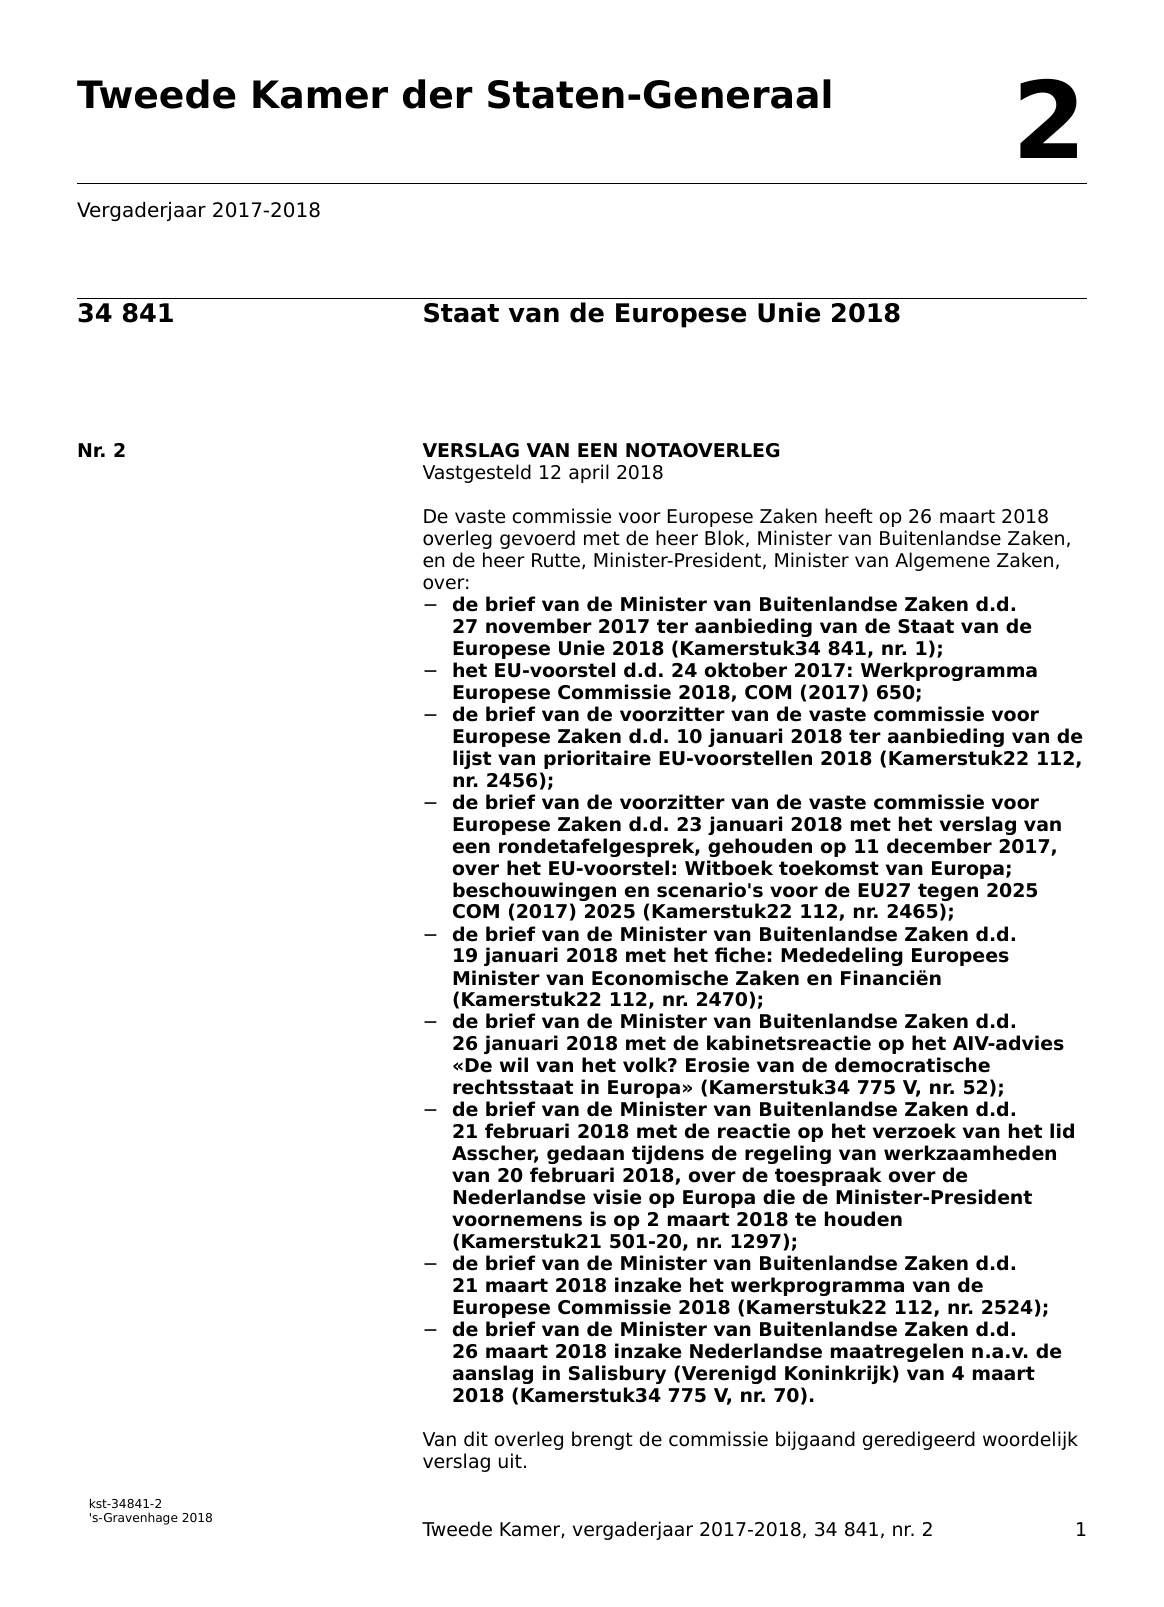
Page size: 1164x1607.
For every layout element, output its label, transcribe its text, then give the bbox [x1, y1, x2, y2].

text De vaste commissie voor Europese Zaken heeft op 26 maart 2018 overleg gevoerd met de heer Blok, Minister van Buitenlandse Zaken, en de heer Rutte, Minister-President, Minister van Algemene Zaken, over: [422, 506, 1087, 594]
text − de brief van de Minister van Buitenlandse Zaken d.d. 26 maart 2018 inzake Nederlandse maatregelen n.a.v. de aanslag in Salisbury (Verenigd Koninkrijk) van 4 maart 2018 (Kamerstuk34 775 V, nr. 70). [422, 1319, 1087, 1407]
text Van dit overleg brengt de commissie bijgaand geredigeerd woordelijk verslag uit. [422, 1429, 1087, 1473]
text − het EU-voorstel d.d. 24 oktober 2017: Werkprogramma Europese Commissie 2018, COM (2017) 650; [422, 660, 1087, 704]
table_header 2 [886, 59, 1087, 183]
text − de brief van de Minister van Buitenlandse Zaken d.d. 21 maart 2018 inzake het werkprogramma van de Europese Commissie 2018 (Kamerstuk22 112, nr. 2524); [422, 1253, 1087, 1319]
subtitle 34 841 Staat van de Europese Unie 2018 [77, 299, 1087, 329]
subtitle Nr. 2 VERSLAG VAN EEN NOTAOVERLEG [77, 440, 1087, 462]
text Vastgesteld 12 april 2018 [422, 462, 1087, 484]
text − de brief van de Minister van Buitenlandse Zaken d.d. 26 januari 2018 met de kabinetsreactie op het AIV-advies «De wil van het volk? Erosie van de democratische rechtsstaat in Europa» (Kamerstuk34 775 V, nr. 52); [422, 1011, 1087, 1099]
text − de brief van de Minister van Buitenlandse Zaken d.d. 19 januari 2018 met het fiche: Mededeling Europees Minister van Economische Zaken en Financiën (Kamerstuk22 112, nr. 2470); [422, 923, 1087, 1011]
text − de brief van de Minister van Buitenlandse Zaken d.d. 27 november 2017 ter aanbieding van de Staat van de Europese Unie 2018 (Kamerstuk34 841, nr. 1); [422, 594, 1087, 660]
text − de brief van de voorzitter van de vaste commissie voor Europese Zaken d.d. 23 januari 2018 met het verslag van een rondetafelgesprek, gehouden op 11 december 2017, over het EU-voorstel: Witboek toekomst van Europa; beschouwingen en scenario's voor de EU27 tegen 2025 COM (2017) 2025 (Kamerstuk22 112, nr. 2465); [422, 792, 1087, 923]
table_cell Vergaderjaar 2017-2018 [77, 184, 1087, 298]
text − de brief van de voorzitter van de vaste commissie voor Europese Zaken d.d. 10 januari 2018 ter aanbieding van de lijst van prioritaire EU-voorstellen 2018 (Kamerstuk22 112, nr. 2456); [422, 704, 1087, 792]
text 's-Gravenhage 2018 [88, 1511, 323, 1525]
text kst-34841-2 [88, 1497, 323, 1511]
text − de brief van de Minister van Buitenlandse Zaken d.d. 21 februari 2018 met de reactie op het verzoek van het lid Asscher, gedaan tijdens de regeling van werkzaamheden van 20 februari 2018, over de toespraak over de Nederlandse visie op Europa die de Minister-President voornemens is op 2 maart 2018 te houden (Kamerstuk21 501-20, nr. 1297); [422, 1099, 1087, 1253]
table_header Tweede Kamer der Staten-Generaal [77, 59, 886, 183]
